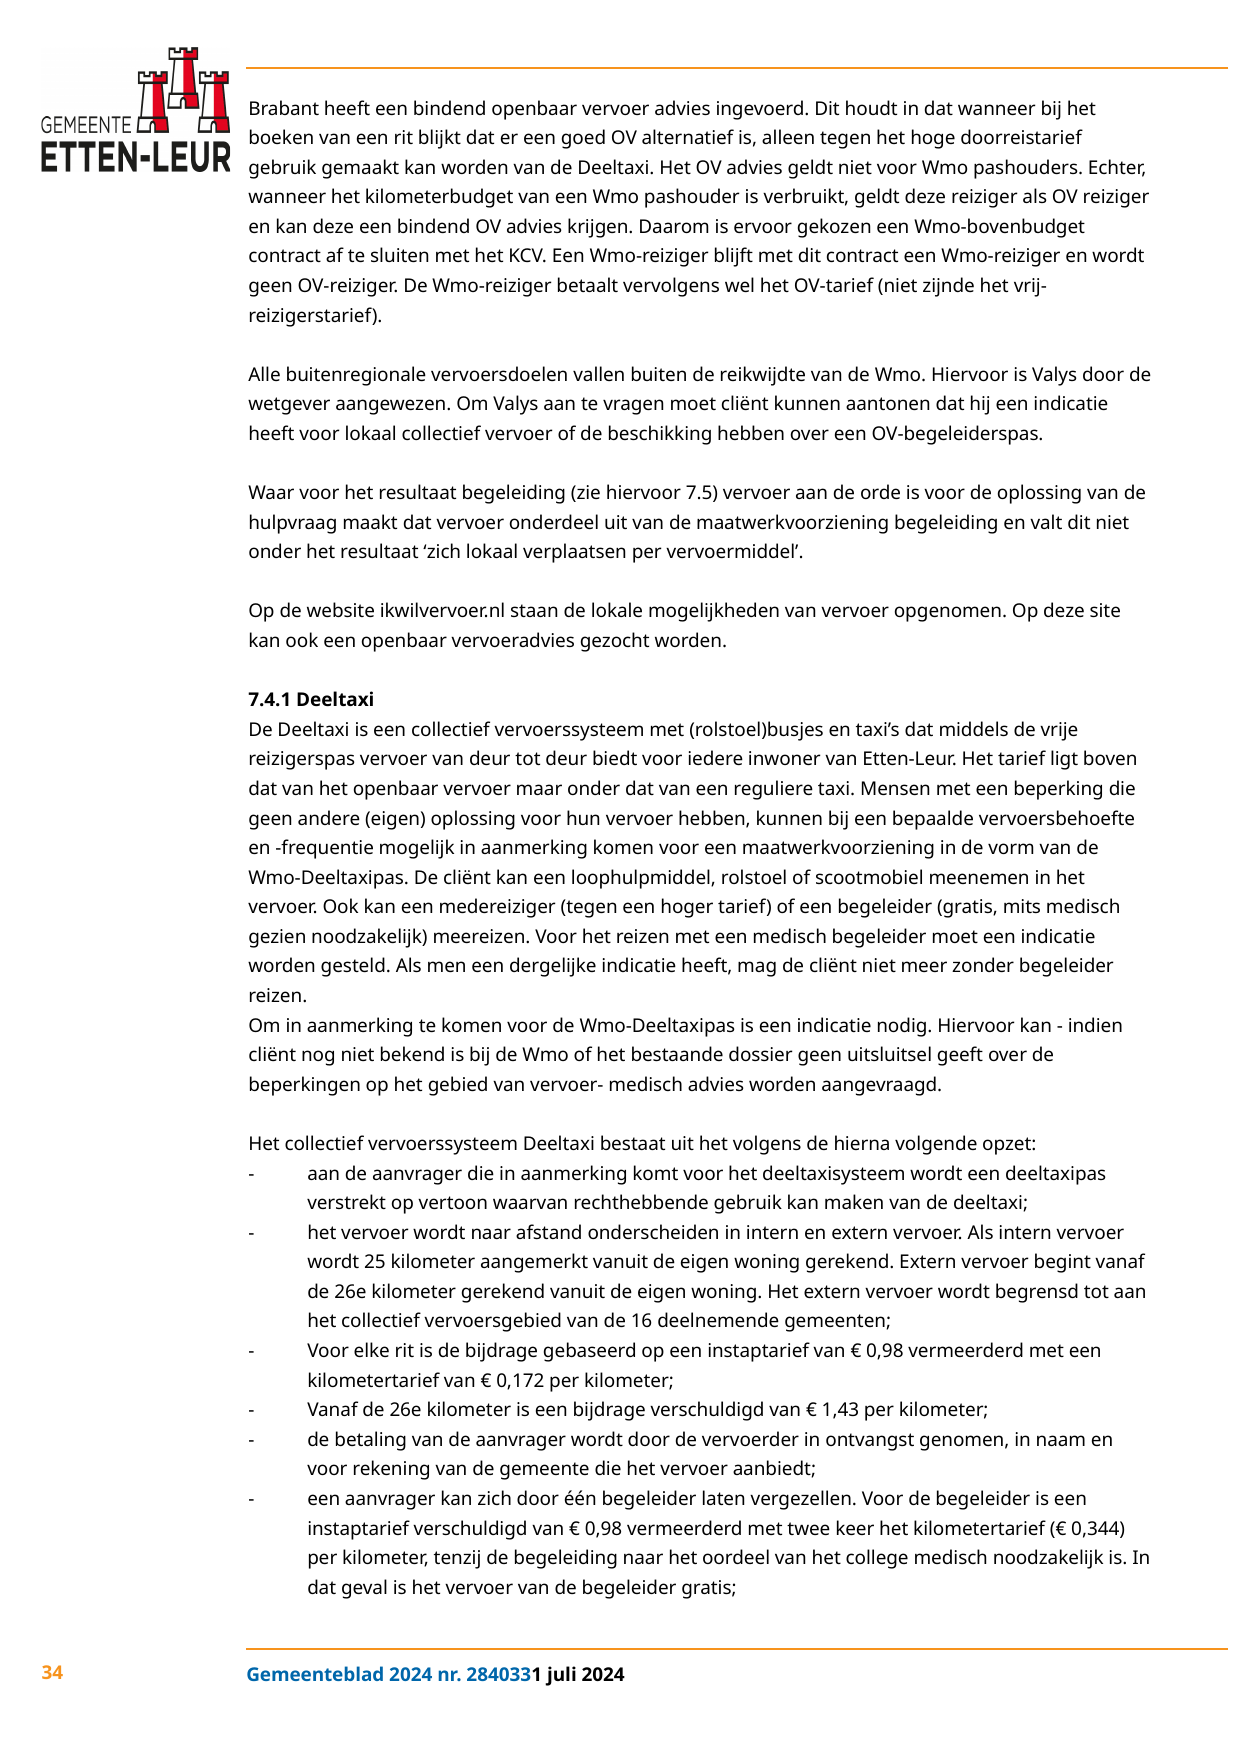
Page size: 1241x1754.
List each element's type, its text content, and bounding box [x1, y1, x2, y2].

text Het collectief vervoerssysteem Deeltaxi bestaat uit het volgens de hierna volgende opzet: [248, 1130, 1152, 1156]
text Waar voor het resultaat begeleiding (zie hiervoor 7.5) vervoer aan de orde is voor de oplossing van de hulpvraag maakt dat vervoer onderdeel uit van de maatwerkvoorziening begeleiding en valt dit niet onder het resultaat ‘zich lokaal verplaatsen per vervoermiddel’. [248, 479, 1152, 564]
picture [41, 47, 231, 172]
list Vanaf de 26e kilometer is een bijdrage verschuldigd van € 1,43 per kilometer; [248, 1396, 1152, 1422]
text 7.4.1 Deeltaxi [248, 686, 1152, 712]
text Brabant heeft een bindend openbaar vervoer advies ingevoerd. Dit houdt in dat wanneer bij het boeken van een rit blijkt dat er een goed OV alternatief is, alleen tegen het hoge doorreistarief gebruik gemaakt kan worden van de Deeltaxi. Het OV advies geldt niet voor Wmo pashouders. Echter, wanneer het kilometerbudget van een Wmo pashouder is verbruikt, geldt deze reiziger als OV reiziger en kan deze een bindend OV advies krijgen. Daarom is ervoor gekozen een Wmo-bovenbudget contract af te sluiten met het KCV. Een Wmo-reiziger blijft met dit contract een Wmo-reiziger en wordt geen OV-reiziger. De Wmo-reiziger betaalt vervolgens wel het OV-tarief (niet zijnde het vrij-reizigerstarief). [248, 95, 1152, 328]
list aan de aanvrager die in aanmerking komt voor het deeltaxisysteem wordt een deeltaxipas verstrekt op vertoon waarvan rechthebbende gebruik kan maken van de deeltaxi; [248, 1160, 1152, 1215]
text Op de website ikwilvervoer.nl staan de lokale mogelijkheden van vervoer opgenomen. Op deze site kan ook een openbaar vervoeradvies gezocht worden. [248, 598, 1152, 653]
list een aanvrager kan zich door één begeleider laten vergezellen. Voor de begeleider is een instaptarief verschuldigd van € 0,98 vermeerderd met twee keer het kilometertarief (€ 0,344) per kilometer, tenzij de begeleiding naar het oordeel van het college medisch noodzakelijk is. In dat geval is het vervoer van de begeleider gratis; [248, 1485, 1152, 1600]
text De Deeltaxi is een collectief vervoerssysteem met (rolstoel)busjes en taxi’s dat middels de vrije reizigerspas vervoer van deur tot deur biedt voor iedere inwoner van Etten-Leur. Het tarief ligt boven dat van het openbaar vervoer maar onder dat van een reguliere taxi. Mensen met een beperking die geen andere (eigen) oplossing voor hun vervoer hebben, kunnen bij een bepaalde vervoersbehoefte en -frequentie mogelijk in aanmerking komen voor een maatwerkvoorziening in de vorm van de Wmo-Deeltaxipas. De cliënt kan een loophulpmiddel, rolstoel of scootmobiel meenemen in het vervoer. Ook kan een medereiziger (tegen een hoger tarief) of een begeleider (gratis, mits medisch gezien noodzakelijk) meereizen. Voor het reizen met een medisch begeleider moet een indicatie worden gesteld. Als men een dergelijke indicatie heeft, mag de cliënt niet meer zonder begeleider reizen. [248, 716, 1152, 1008]
text Om in aanmerking te komen voor de Wmo-Deeltaxipas is een indicatie nodig. Hiervoor kan - indien cliënt nog niet bekend is bij de Wmo of het bestaande dossier geen uitsluitsel geeft over de beperkingen op het gebied van vervoer- medisch advies worden aangevraagd. [248, 1012, 1152, 1097]
list Voor elke rit is de bijdrage gebaseerd op een instaptarief van € 0,98 vermeerderd met een kilometertarief van € 0,172 per kilometer; [248, 1337, 1152, 1393]
list de betaling van de aanvrager wordt door de vervoerder in ontvangst genomen, in naam en voor rekening van de gemeente die het vervoer aanbiedt; [248, 1426, 1152, 1481]
list het vervoer wordt naar afstand onderscheiden in intern en extern vervoer. Als intern vervoer wordt 25 kilometer aangemerkt vanuit de eigen woning gerekend. Extern vervoer begint vanaf de 26e kilometer gerekend vanuit de eigen woning. Het extern vervoer wordt begrensd tot aan het collectief vervoersgebied van de 16 deelnemende gemeenten; [248, 1219, 1152, 1333]
text Alle buitenregionale vervoersdoelen vallen buiten de reikwijdte van de Wmo. Hiervoor is Valys door de wetgever aangewezen. Om Valys aan te vragen moet cliënt kunnen aantonen dat hij een indicatie heeft voor lokaal collectief vervoer of de beschikking hebben over een OV-begeleiderspas. [248, 361, 1152, 446]
